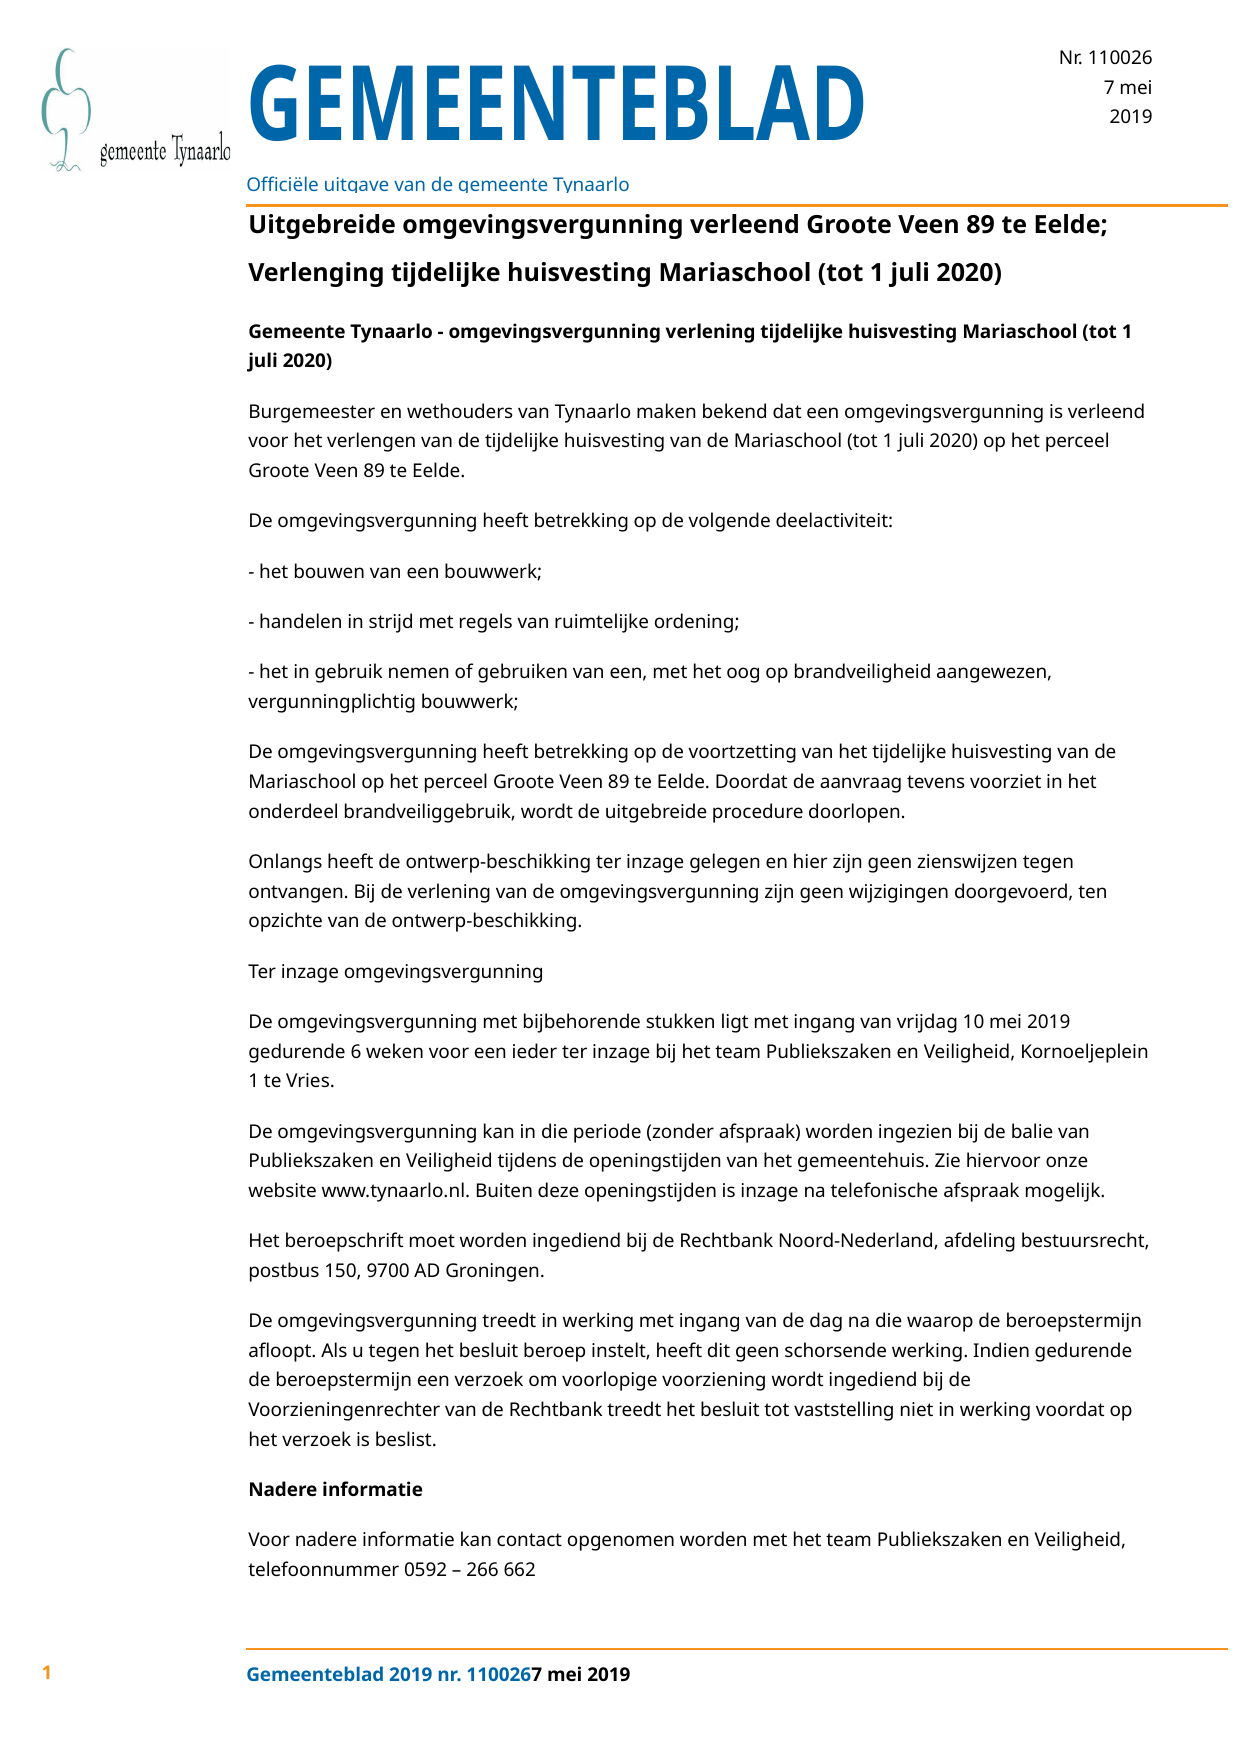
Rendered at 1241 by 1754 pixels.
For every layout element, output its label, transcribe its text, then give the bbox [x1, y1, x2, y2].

text - het in gebruik nemen of gebruiken van een, met het oog op brandveiligheid aangewezen, vergunningplichtig bouwwerk; [248, 659, 1152, 714]
text Voor nadere informatie kan contact opgenomen worden met het team Publiekszaken en Veiligheid, telefoonnummer 0592 – 266 662 [248, 1527, 1152, 1582]
text Nadere informatie [248, 1476, 1152, 1502]
text De omgevingsvergunning met bijbehorende stukken ligt met ingang van vrijdag 10 mei 2019 gedurende 6 weken voor een ieder ter inzage bij het team Publiekszaken en Veiligheid, Kornoeljeplein 1 te Vries. [248, 1008, 1152, 1093]
text Burgemeester en wethouders van Tynaarlo maken bekend dat een omgevingsvergunning is verleend voor het verlengen van de tijdelijke huisvesting van de Mariaschool (tot 1 juli 2020) op het perceel Groote Veen 89 te Eelde. [248, 398, 1152, 483]
text De omgevingsvergunning heeft betrekking op de volgende deelactiviteit: [248, 507, 1152, 533]
text Het beroepschrift moet worden ingediend bij de Rechtbank Noord-Nederland, afdeling bestuursrecht, postbus 150, 9700 AD Groningen. [248, 1227, 1152, 1283]
text Gemeente Tynaarlo - omgevingsvergunning verlening tijdelijke huisvesting Mariaschool (tot 1 juli 2020) [248, 318, 1152, 373]
picture [41, 47, 231, 172]
text - handelen in strijd met regels van ruimtelijke ordening; [248, 608, 1152, 634]
text De omgevingsvergunning heeft betrekking op de voortzetting van het tijdelijke huisvesting van de Mariaschool op het perceel Groote Veen 89 te Eelde. Doordat de aanvraag tevens voorziet in het onderdeel brandveiliggebruik, wordt de uitgebreide procedure doorlopen. [248, 739, 1152, 824]
text Ter inzage omgevingsvergunning [248, 958, 1152, 984]
text Onlangs heeft de ontwerp-beschikking ter inzage gelegen en hier zijn geen zienswijzen tegen ontvangen. Bij de verlening van de omgevingsvergunning zijn geen wijzigingen doorgevoerd, ten opzichte van de ontwerp-beschikking. [248, 848, 1152, 933]
text Uitgebreide omgevingsvergunning verleend Groote Veen 89 te Eelde; Verlenging tijdelijke huisvesting Mariaschool (tot 1 juli 2020) [248, 207, 1152, 288]
text - het bouwen van een bouwwerk; [248, 558, 1152, 584]
text De omgevingsvergunning treedt in werking met ingang van de dag na die waarop de beroepstermijn afloopt. Als u tegen het besluit beroep instelt, heeft dit geen schorsende werking. Indien gedurende de beroepstermijn een verzoek om voorlopige voorziening wordt ingediend bij de Voorzieningenrechter van de Rechtbank treedt het besluit tot vaststelling niet in werking voordat op het verzoek is beslist. [248, 1307, 1152, 1452]
text De omgevingsvergunning kan in die periode (zonder afspraak) worden ingezien bij de balie van Publiekszaken en Veiligheid tijdens de openingstijden van het gemeentehuis. Zie hiervoor onze website www.tynaarlo.nl. Buiten deze openingstijden is inzage na telefonische afspraak mogelijk. [248, 1118, 1152, 1203]
